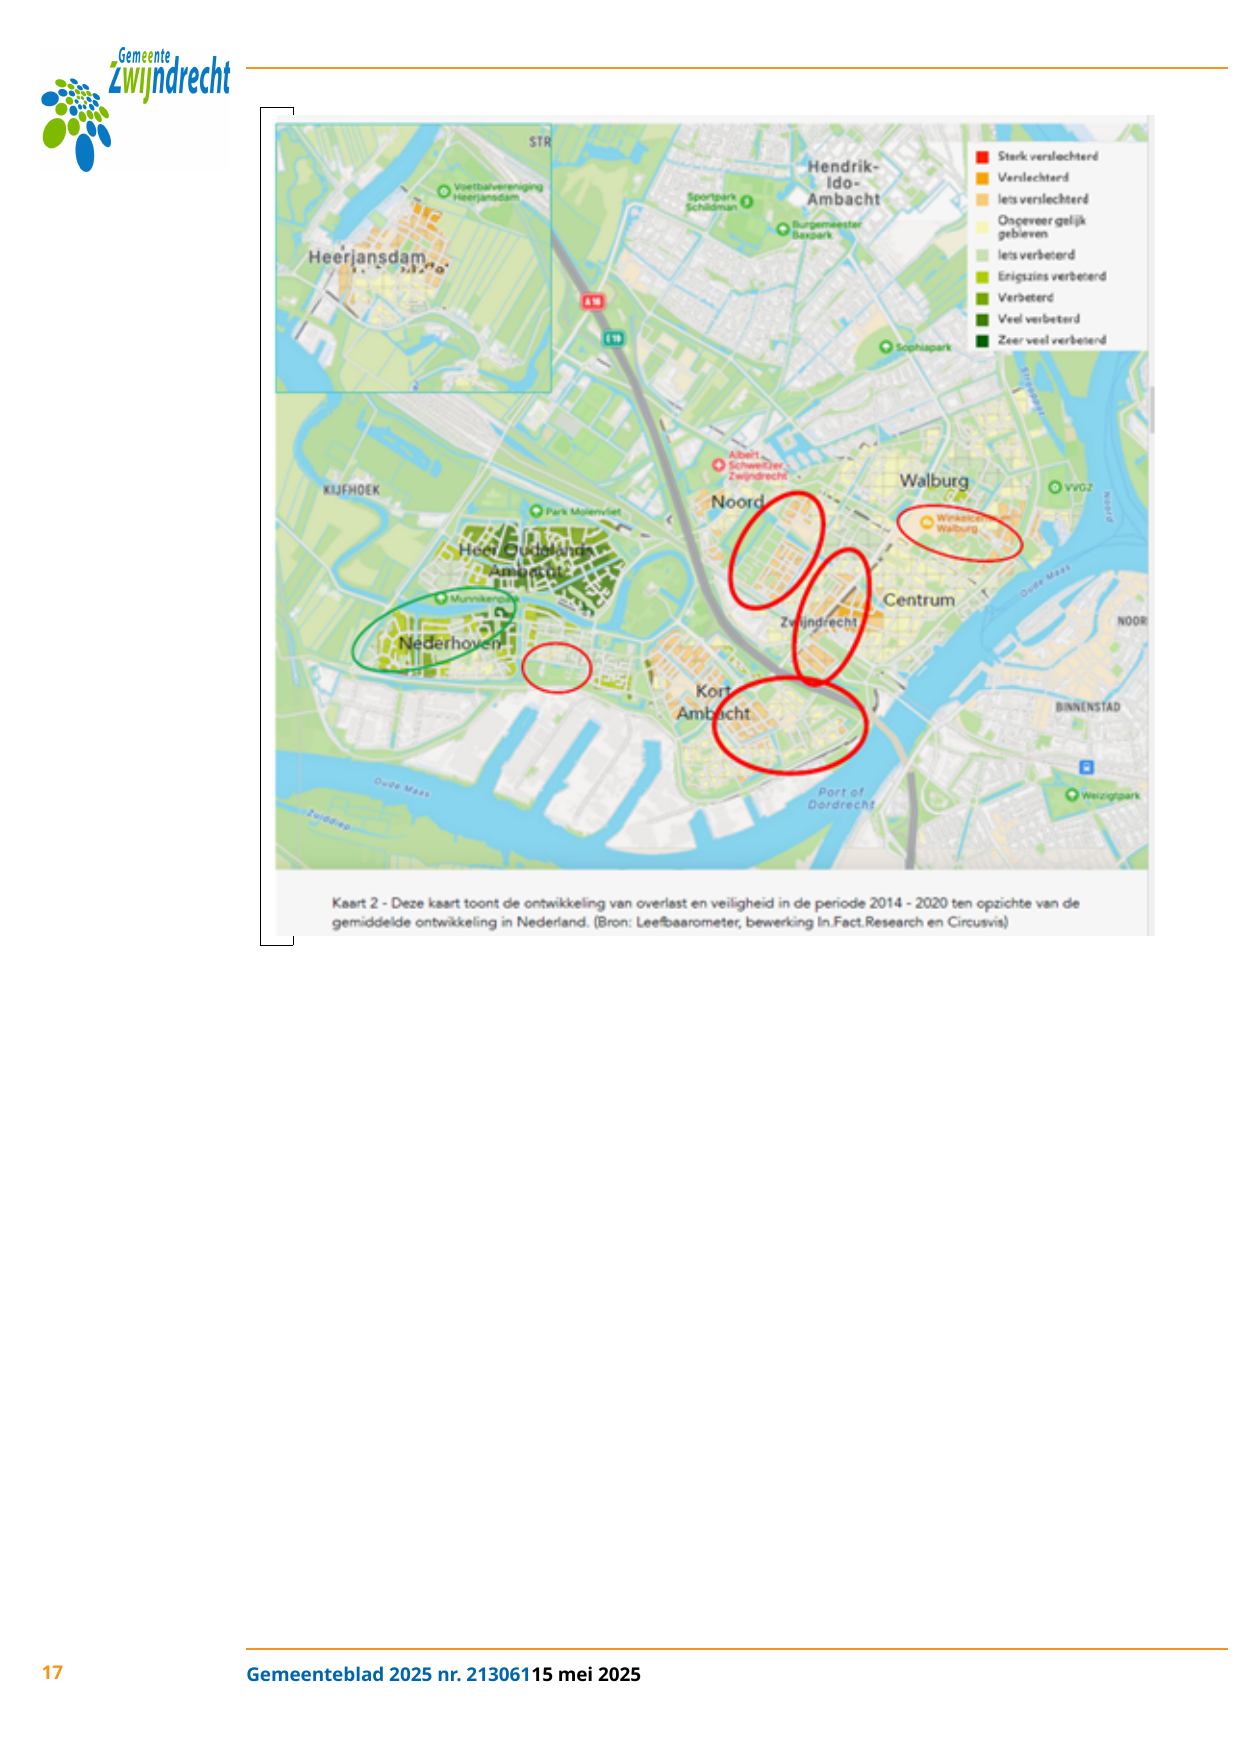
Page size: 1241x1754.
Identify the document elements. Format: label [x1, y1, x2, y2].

picture [41, 47, 231, 172]
picture [268, 115, 1155, 936]
